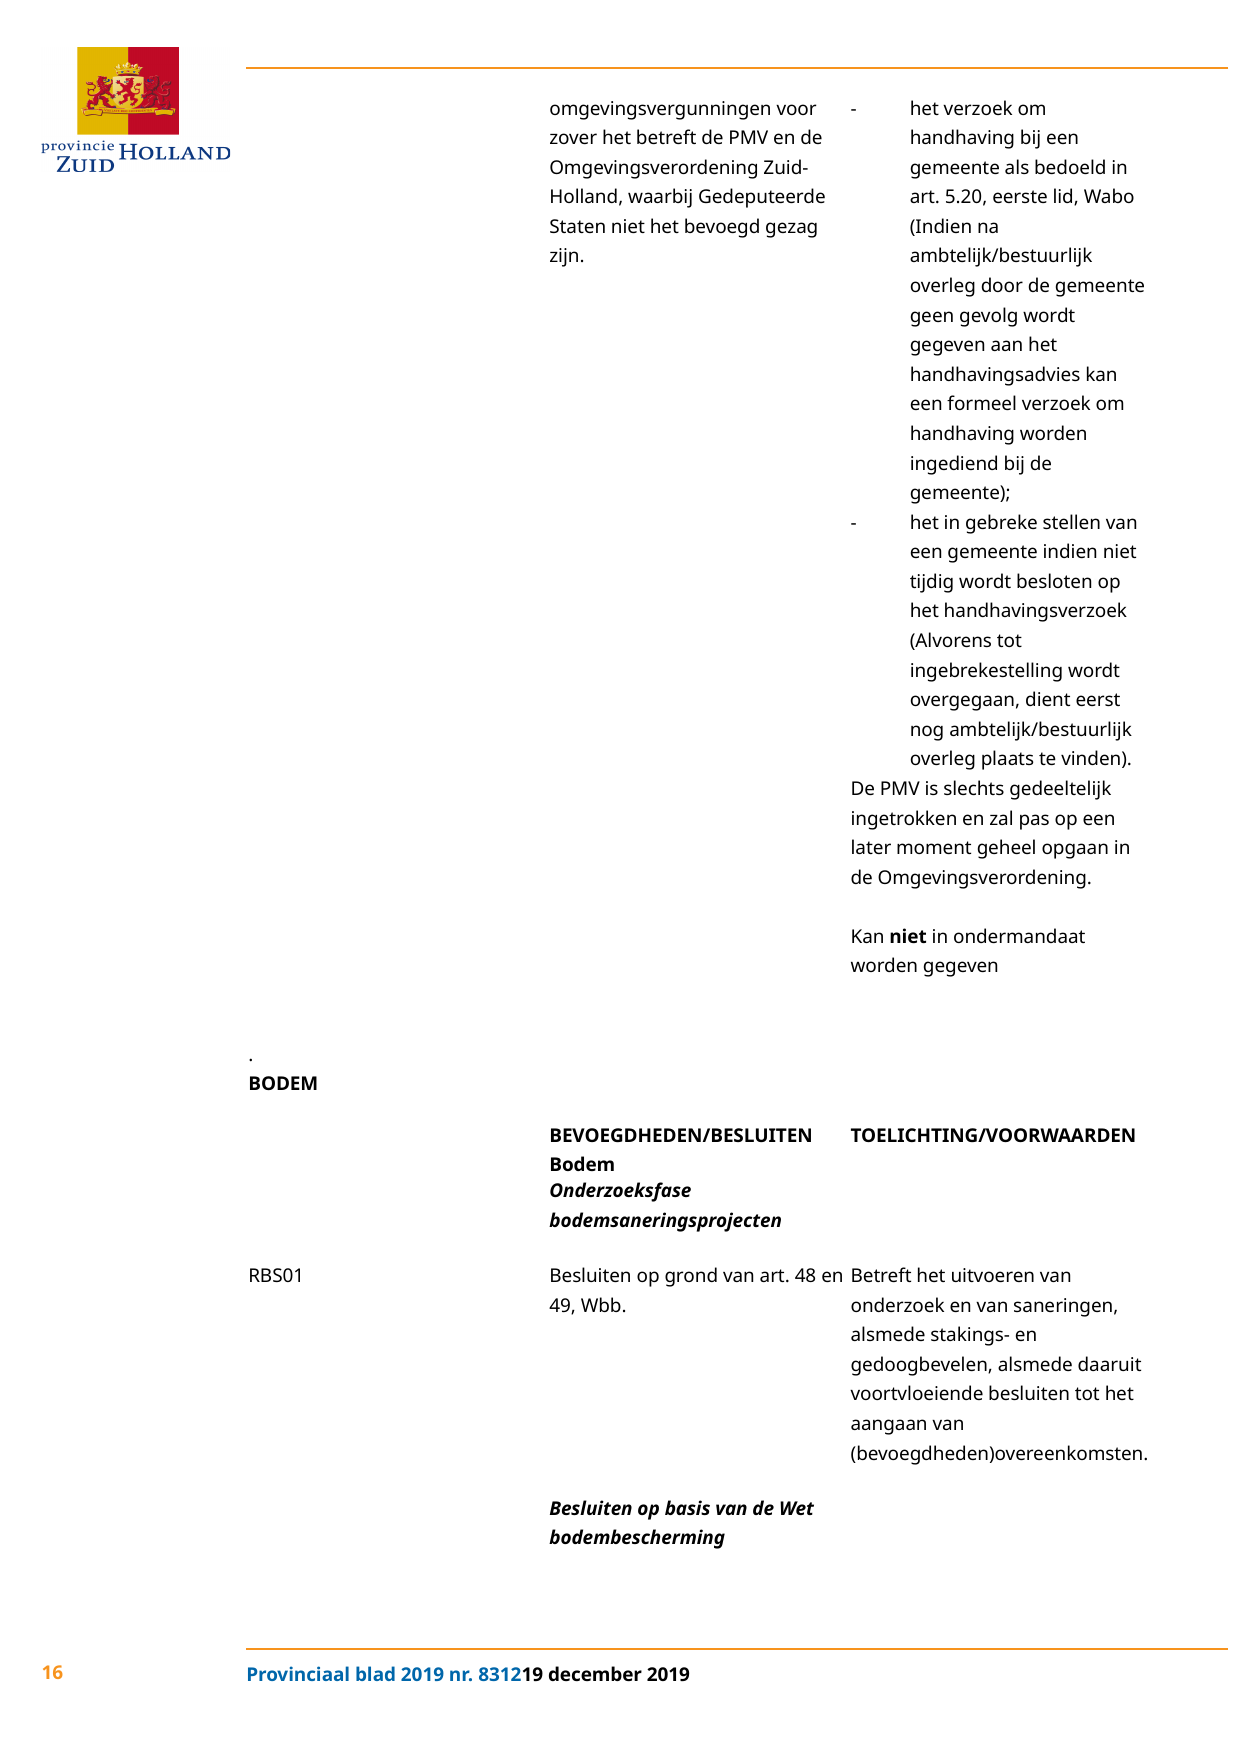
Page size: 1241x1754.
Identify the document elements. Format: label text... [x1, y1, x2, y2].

table_cell Besluiten op grond van art. 48 en 49, Wbb. [549, 1262, 850, 1495]
table_cell RBS01 [248, 1262, 549, 1495]
table_cell [850, 1096, 1152, 1122]
table_cell Besluiten op basis van de Wet bodembescherming [549, 1495, 850, 1580]
picture [41, 47, 231, 172]
table_cell [248, 1177, 549, 1262]
table_cell [248, 1122, 549, 1177]
table_cell [850, 1495, 1152, 1580]
table_cell TOELICHTING/VOORWAARDEN [850, 1122, 1152, 1177]
table_cell [248, 95, 549, 1008]
table_cell het verzoek om handhaving bij een gemeente als bedoeld in art. 5.20, eerste lid, Wabo (Indien na ambtelijk/bestuurlijk overleg door de gemeente geen gevolg wordt gegeven aan het handhavingsadvies kan een formeel verzoek om handhaving worden ingediend bij de gemeente); het in gebreke stellen van een gemeente indien niet tijdig wordt besloten op het handhavingsverzoek (Alvorens tot ingebrekestelling wordt overgegaan, dient eerst nog ambtelijk/bestuurlijk overleg plaats te vinden). De PMV is slechts gedeeltelijk ingetrokken en zal pas op een later moment geheel opgaan in de Omgevingsverordening. Kan niet in ondermandaat worden gegeven [850, 95, 1152, 1008]
table_cell omgevingsvergunningen voor zover het betreft de PMV en de Omgevingsverordening Zuid-Holland, waarbij Gedeputeerde Staten niet het bevoegd gezag zijn. [549, 95, 850, 1008]
table_cell Betreft het uitvoeren van onderzoek en van saneringen, alsmede stakings- en gedoogbevelen, alsmede daaruit voortvloeiende besluiten tot het aangaan van (bevoegdheden)overeenkomsten. [850, 1262, 1152, 1495]
table_cell BEVOEGDHEDEN/BESLUITEN Bodem [549, 1122, 850, 1177]
table_header BODEM [248, 1071, 1152, 1096]
table_cell [248, 1495, 549, 1580]
table_cell [850, 1177, 1152, 1262]
text . [248, 1041, 1152, 1067]
table_cell [549, 1096, 850, 1122]
table_cell [248, 1096, 549, 1122]
table_cell Onderzoeksfase bodemsaneringsprojecten [549, 1177, 850, 1262]
